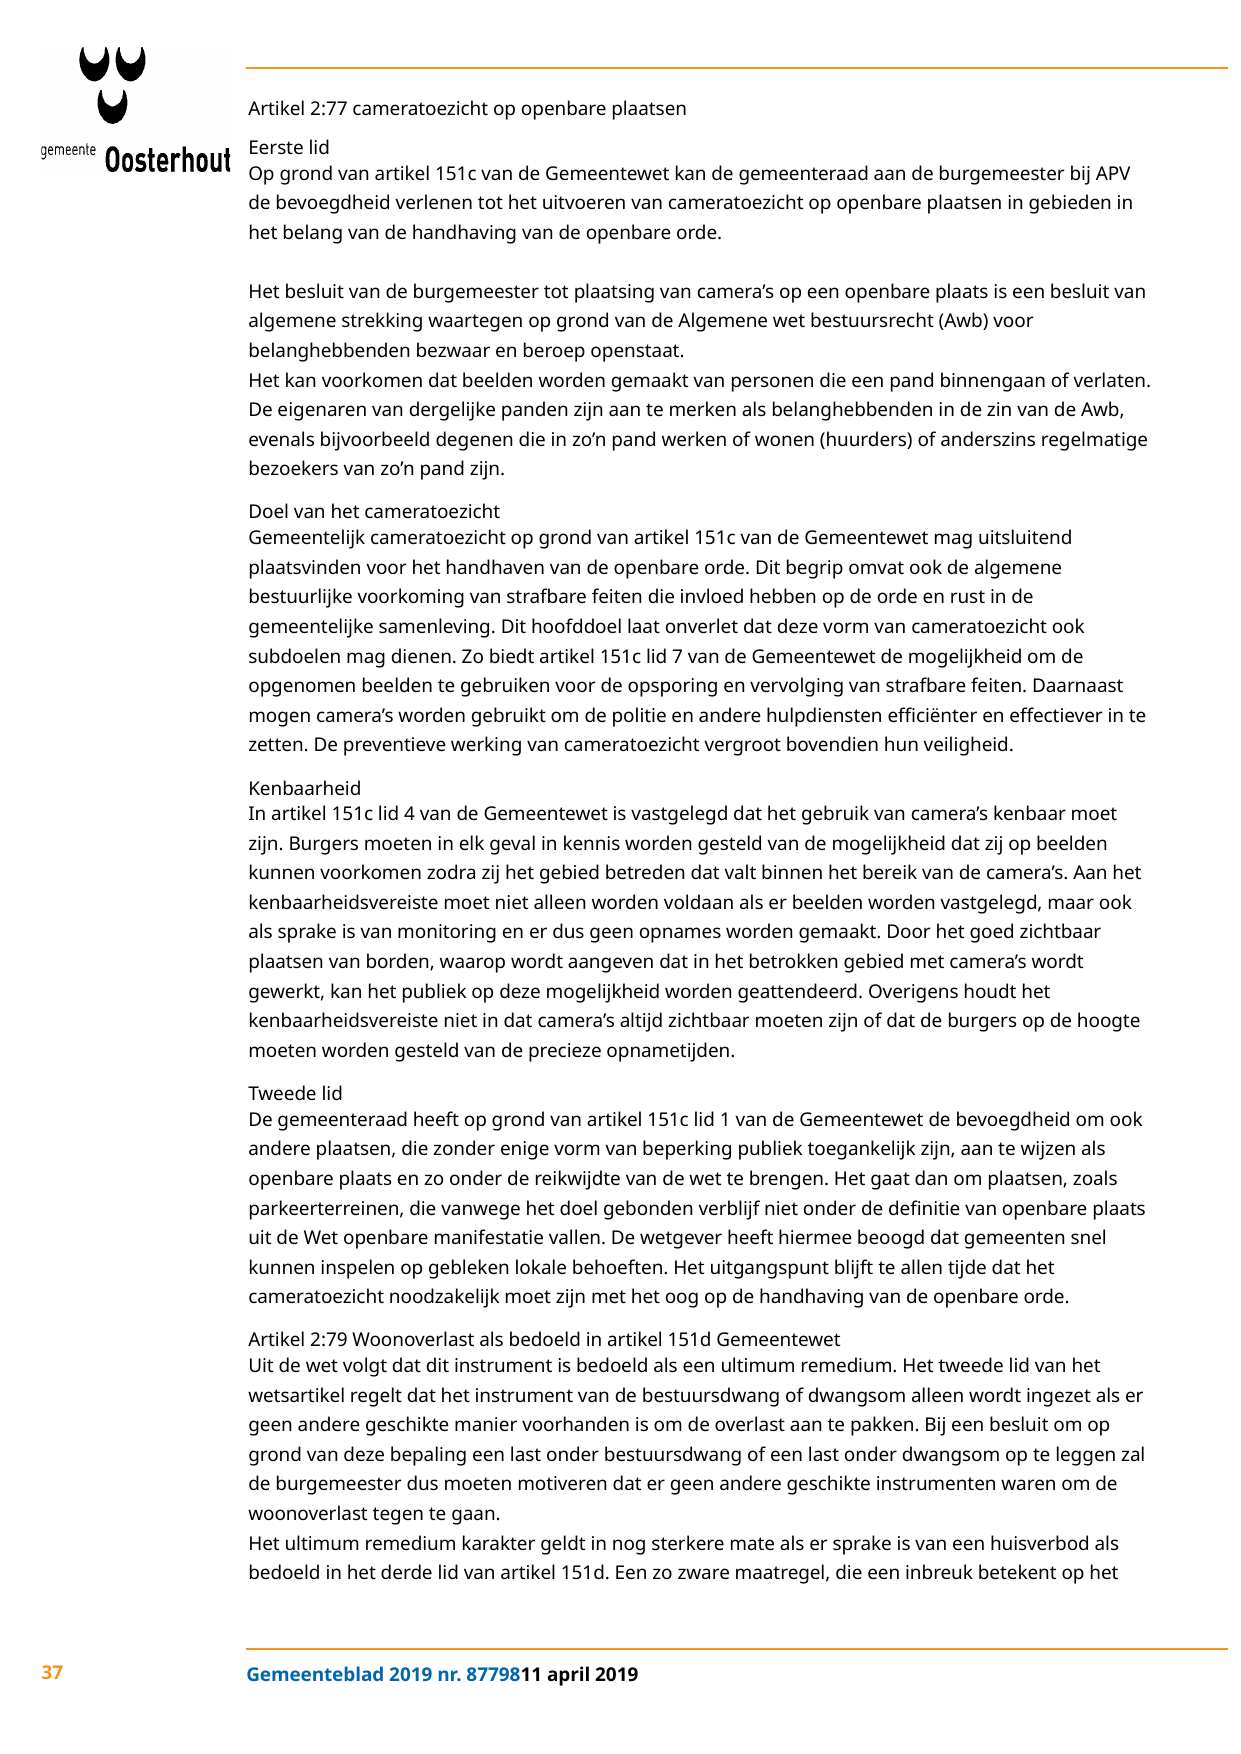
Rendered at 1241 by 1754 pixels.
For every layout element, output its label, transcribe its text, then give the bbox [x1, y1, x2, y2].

text Artikel 2:77 cameratoezicht op openbare plaatsen [248, 95, 1152, 121]
text Tweede lid [248, 1080, 1152, 1106]
text Doel van het cameratoezicht [248, 499, 1152, 524]
text Gemeentelijk cameratoezicht op grond van artikel 151c van de Gemeentewet mag uitsluitend plaatsvinden voor het handhaven van de openbare orde. Dit begrip omvat ook de algemene bestuurlijke voorkoming van strafbare feiten die invloed hebben op de orde en rust in de gemeentelijke samenleving. Dit hoofddoel laat onverlet dat deze vorm van cameratoezicht ook subdoelen mag dienen. Zo biedt artikel 151c lid 7 van de Gemeentewet de mogelijkheid om de opgenomen beelden te gebruiken voor de opsporing en vervolging van strafbare feiten. Daarnaast mogen camera’s worden gebruikt om de politie en andere hulpdiensten efficiënter en effectiever in te zetten. De preventieve werking van cameratoezicht vergroot bovendien hun veiligheid. [248, 524, 1152, 757]
text In artikel 151c lid 4 van de Gemeentewet is vastgelegd dat het gebruik van camera’s kenbaar moet zijn. Burgers moeten in elk geval in kennis worden gesteld van de mogelijkheid dat zij op beelden kunnen voorkomen zodra zij het gebied betreden dat valt binnen het bereik van de camera’s. Aan het kenbaarheidsvereiste moet niet alleen worden voldaan als er beelden worden vastgelegd, maar ook als sprake is van monitoring en er dus geen opnames worden gemaakt. Door het goed zichtbaar plaatsen van borden, waarop wordt aangeven dat in het betrokken gebied met camera’s wordt gewerkt, kan het publiek op deze mogelijkheid worden geattendeerd. Overigens houdt het kenbaarheidsvereiste niet in dat camera’s altijd zichtbaar moeten zijn of dat de burgers op de hoogte moeten worden gesteld van de precieze opnametijden. [248, 800, 1152, 1063]
text Het ultimum remedium karakter geldt in nog sterkere mate als er sprake is van een huisverbod als bedoeld in het derde lid van artikel 151d. Een zo zware maatregel, die een inbreuk betekent op het [248, 1530, 1152, 1585]
text Eerste lid [248, 134, 1152, 160]
text Kenbaarheid [248, 775, 1152, 800]
text De gemeenteraad heeft op grond van artikel 151c lid 1 van de Gemeentewet de bevoegdheid om ook andere plaatsen, die zonder enige vorm van beperking publiek toegankelijk zijn, aan te wijzen als openbare plaats en zo onder de reikwijdte van de wet te brengen. Het gaat dan om plaatsen, zoals parkeerterreinen, die vanwege het doel gebonden verblijf niet onder de definitie van openbare plaats uit de Wet openbare manifestatie vallen. De wetgever heeft hiermee beoogd dat gemeenten snel kunnen inspelen op gebleken lokale behoeften. Het uitgangspunt blijft te allen tijde dat het cameratoezicht noodzakelijk moet zijn met het oog op de handhaving van de openbare orde. [248, 1106, 1152, 1309]
text Op grond van artikel 151c van de Gemeentewet kan de gemeenteraad aan de burgemeester bij APV de bevoegdheid verlenen tot het uitvoeren van cameratoezicht op openbare plaatsen in gebieden in het belang van de handhaving van de openbare orde. [248, 160, 1152, 245]
text Uit de wet volgt dat dit instrument is bedoeld als een ultimum remedium. Het tweede lid van het wetsartikel regelt dat het instrument van de bestuursdwang of dwangsom alleen wordt ingezet als er geen andere geschikte manier voorhanden is om de overlast aan te pakken. Bij een besluit om op grond van deze bepaling een last onder bestuursdwang of een last onder dwangsom op te leggen zal de burgemeester dus moeten motiveren dat er geen andere geschikte instrumenten waren om de woonoverlast tegen te gaan. [248, 1352, 1152, 1526]
text Het kan voorkomen dat beelden worden gemaakt van personen die een pand binnengaan of verlaten. De eigenaren van dergelijke panden zijn aan te merken als belanghebbenden in de zin van de Awb, evenals bijvoorbeeld degenen die in zo’n pand werken of wonen (huurders) of anderszins regelmatige bezoekers van zo’n pand zijn. [248, 367, 1152, 481]
text Artikel 2:79 Woonoverlast als bedoeld in artikel 151d Gemeentewet [248, 1327, 1152, 1352]
text Het besluit van de burgemeester tot plaatsing van camera’s op een openbare plaats is een besluit van algemene strekking waartegen op grond van de Algemene wet bestuursrecht (Awb) voor belanghebbenden bezwaar en beroep openstaat. [248, 278, 1152, 363]
picture [41, 47, 231, 172]
